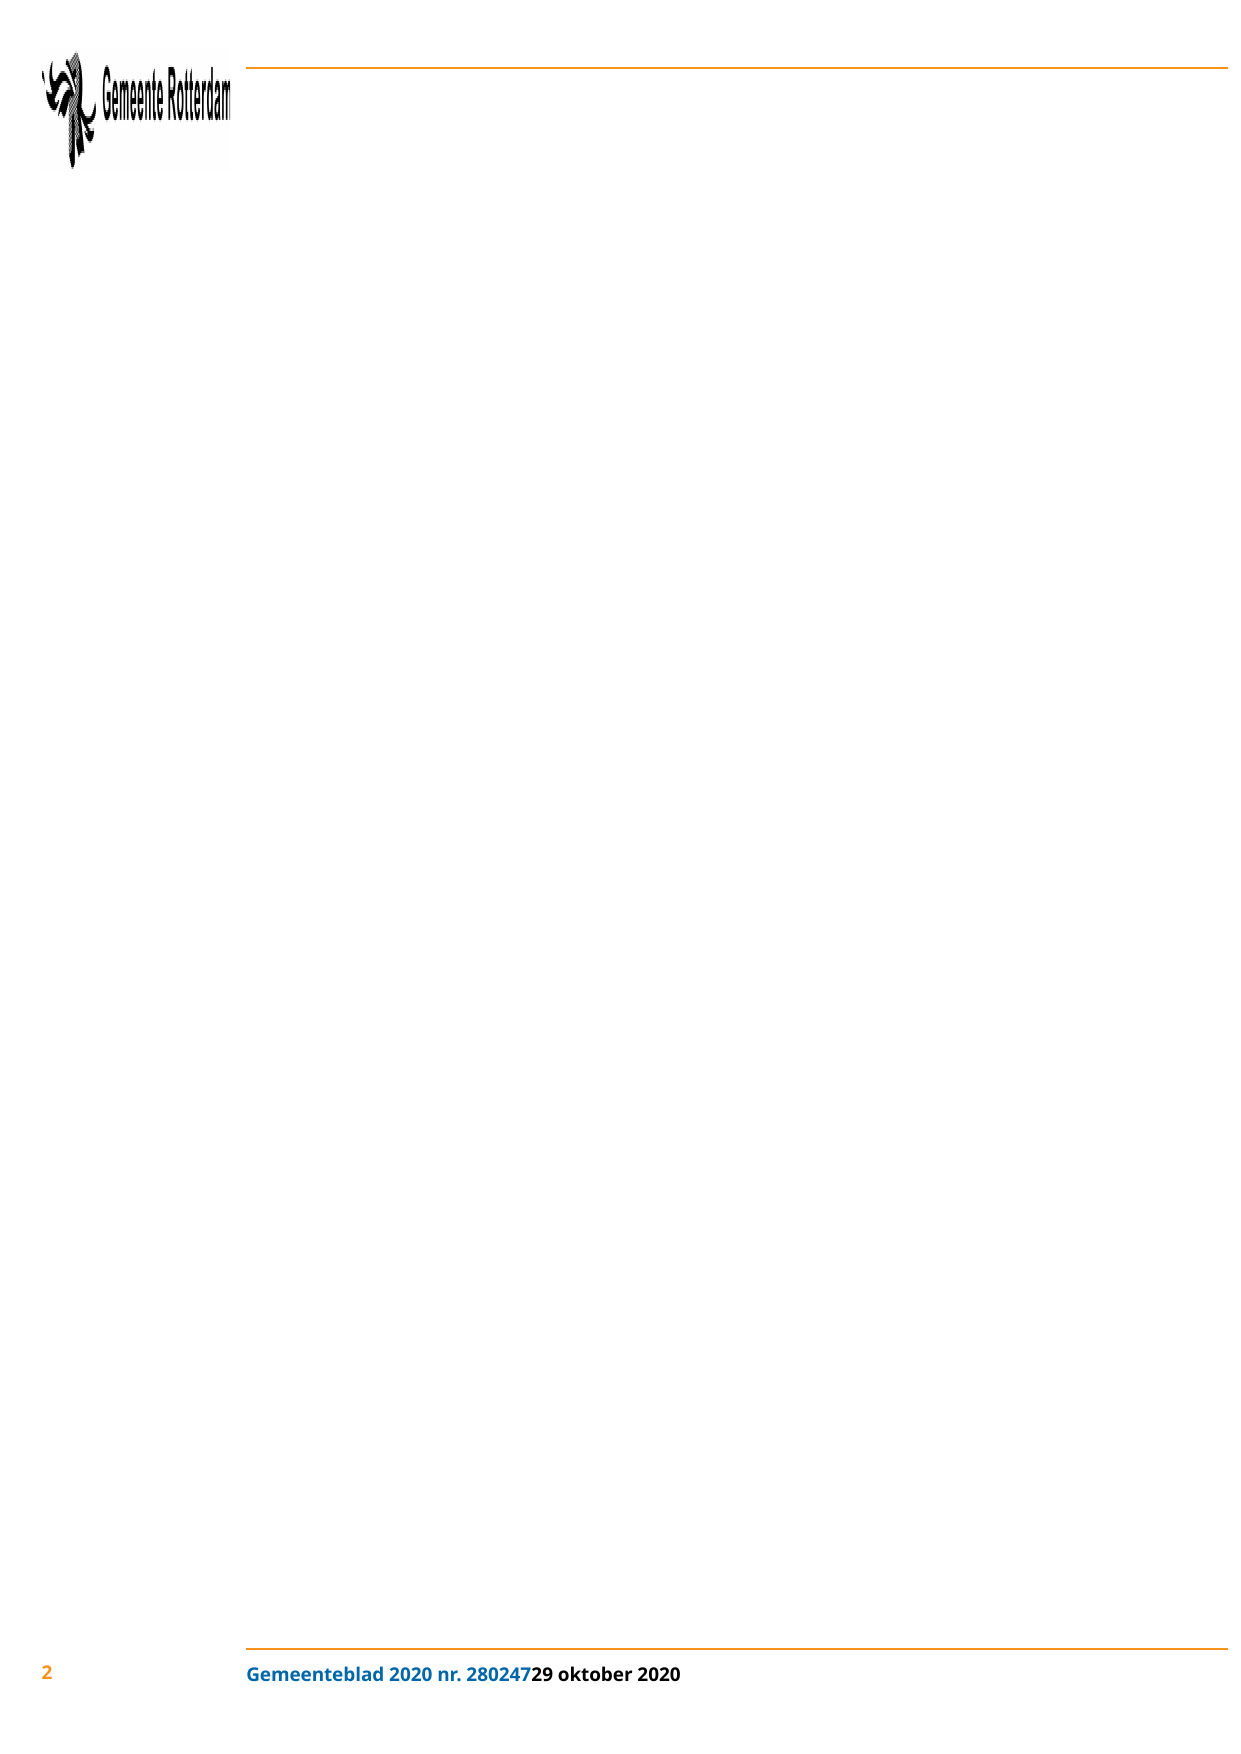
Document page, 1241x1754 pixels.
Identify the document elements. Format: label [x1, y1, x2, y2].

picture [41, 47, 231, 172]
